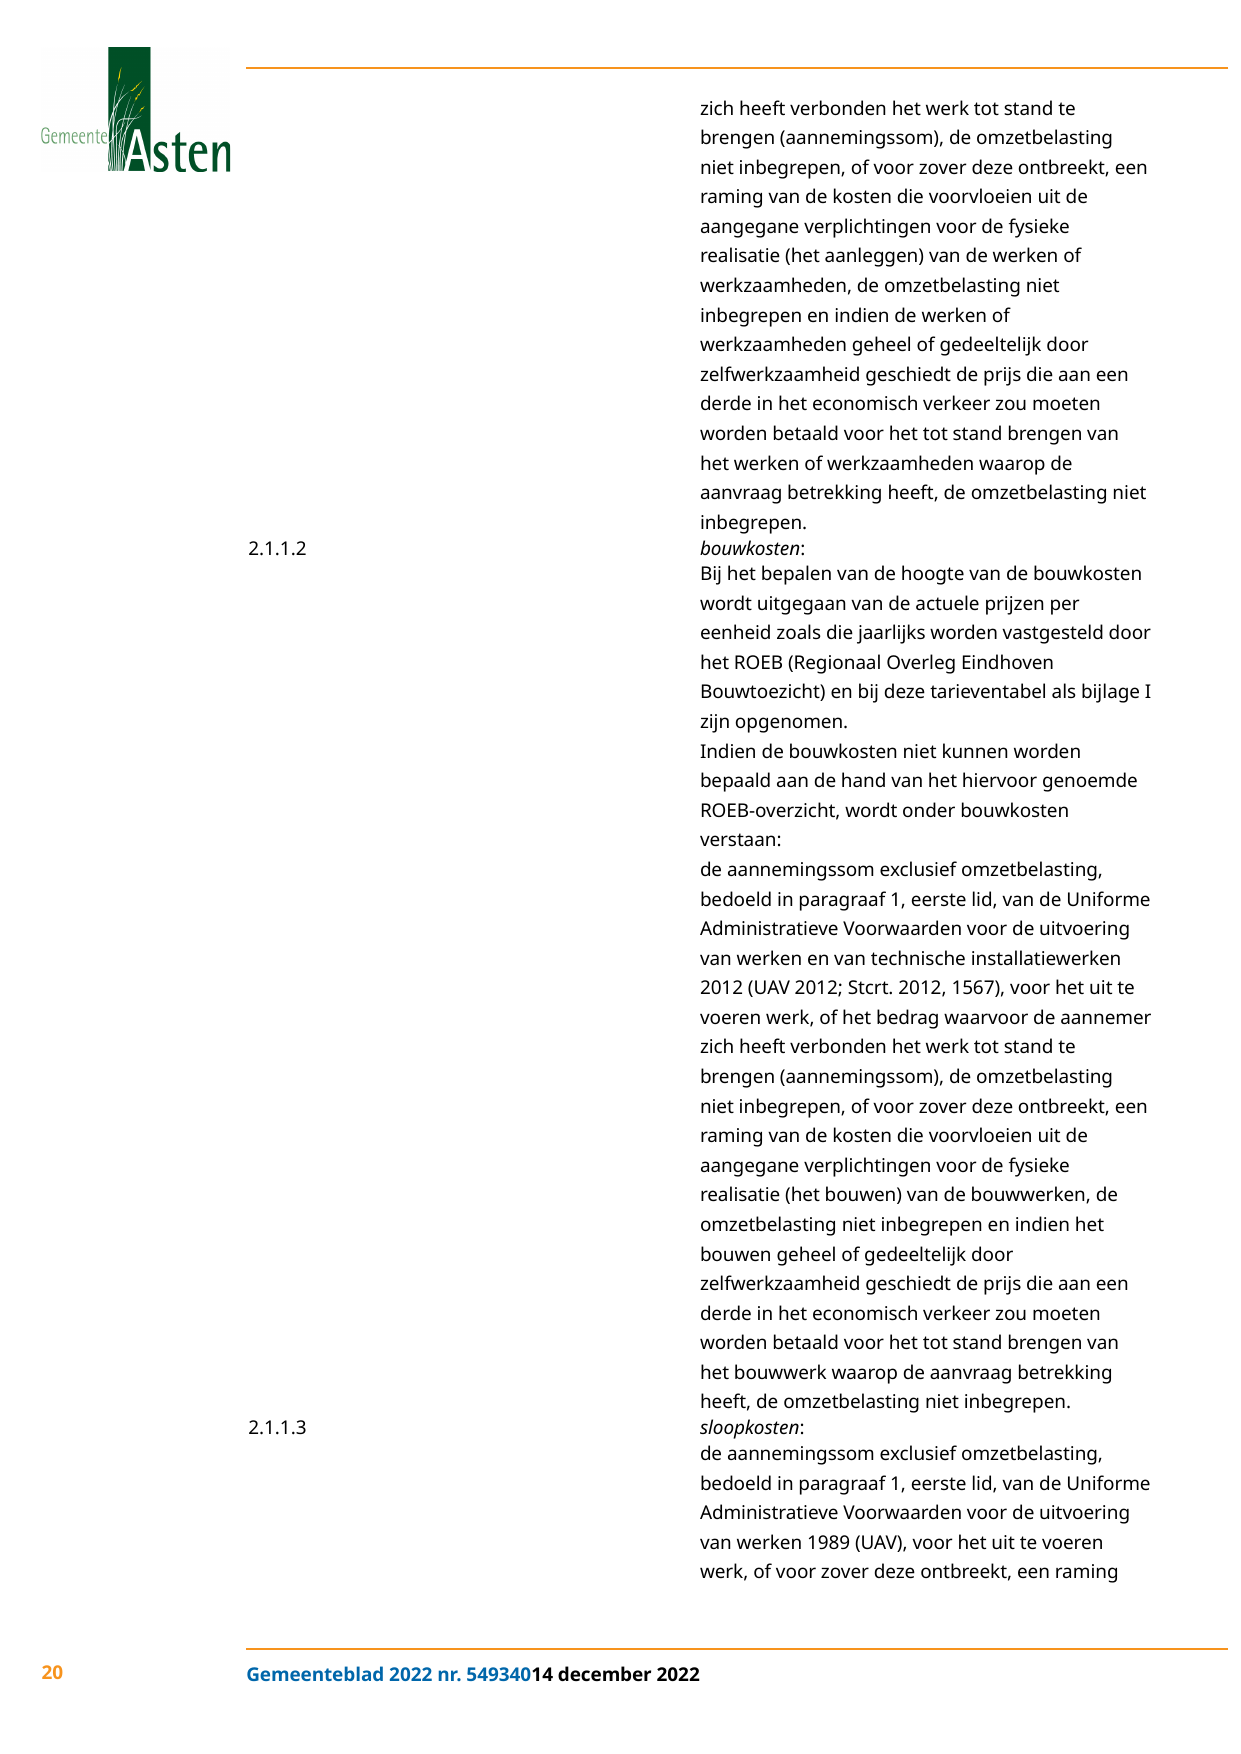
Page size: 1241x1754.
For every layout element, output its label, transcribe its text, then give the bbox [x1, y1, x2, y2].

table_cell Bij het bepalen van de hoogte van de bouwkosten wordt uitgegaan van de actuele prijzen per eenheid zoals die jaarlijks worden vastgesteld door het ROEB (Regionaal Overleg Eindhoven Bouwtoezicht) en bij deze tarieventabel als bijlage I zijn opgenomen. Indien de bouwkosten niet kunnen worden bepaald aan de hand van het hiervoor genoemde ROEB-overzicht, wordt onder bouwkosten verstaan: de aannemingssom exclusief omzetbelasting, bedoeld in paragraaf 1, eerste lid, van de Uniforme Administratieve Voorwaarden voor de uitvoering van werken en van technische installatiewerken 2012 (UAV 2012; Stcrt. 2012, 1567), voor het uit te voeren werk, of het bedrag waarvoor de aannemer zich heeft verbonden het werk tot stand te brengen (aannemingssom), de omzetbelasting niet inbegrepen, of voor zover deze ontbreekt, een raming van de kosten die voorvloeien uit de aangegane verplichtingen voor de fysieke realisatie (het bouwen) van de bouwwerken, de omzetbelasting niet inbegrepen en indien het bouwen geheel of gedeeltelijk door zelfwerkzaamheid geschiedt de prijs die aan een derde in het economisch verkeer zou moeten worden betaald voor het tot stand brengen van het bouwwerk waarop de aanvraag betrekking heeft, de omzetbelasting niet inbegrepen. [700, 560, 1152, 1414]
table_cell [248, 560, 700, 1414]
table_cell [248, 95, 700, 535]
picture [41, 47, 231, 172]
table_cell de aannemingssom exclusief omzetbelasting, bedoeld in paragraaf 1, eerste lid, van de Uniforme Administratieve Voorwaarden voor de uitvoering van werken 1989 (UAV), voor het uit te voeren werk, of voor zover deze ontbreekt, een raming [700, 1440, 1152, 1584]
table_cell bouwkosten: [700, 535, 1152, 560]
table_cell 2.1.1.3 [248, 1415, 700, 1440]
table_cell 2.1.1.2 [248, 535, 700, 560]
table_cell zich heeft verbonden het werk tot stand te brengen (aannemingssom), de omzetbelasting niet inbegrepen, of voor zover deze ontbreekt, een raming van de kosten die voorvloeien uit de aangegane verplichtingen voor de fysieke realisatie (het aanleggen) van de werken of werkzaamheden, de omzetbelasting niet inbegrepen en indien de werken of werkzaamheden geheel of gedeeltelijk door zelfwerkzaamheid geschiedt de prijs die aan een derde in het economisch verkeer zou moeten worden betaald voor het tot stand brengen van het werken of werkzaamheden waarop de aanvraag betrekking heeft, de omzetbelasting niet inbegrepen. [700, 95, 1152, 535]
table_cell sloopkosten: [700, 1415, 1152, 1440]
table_cell [248, 1440, 700, 1584]
